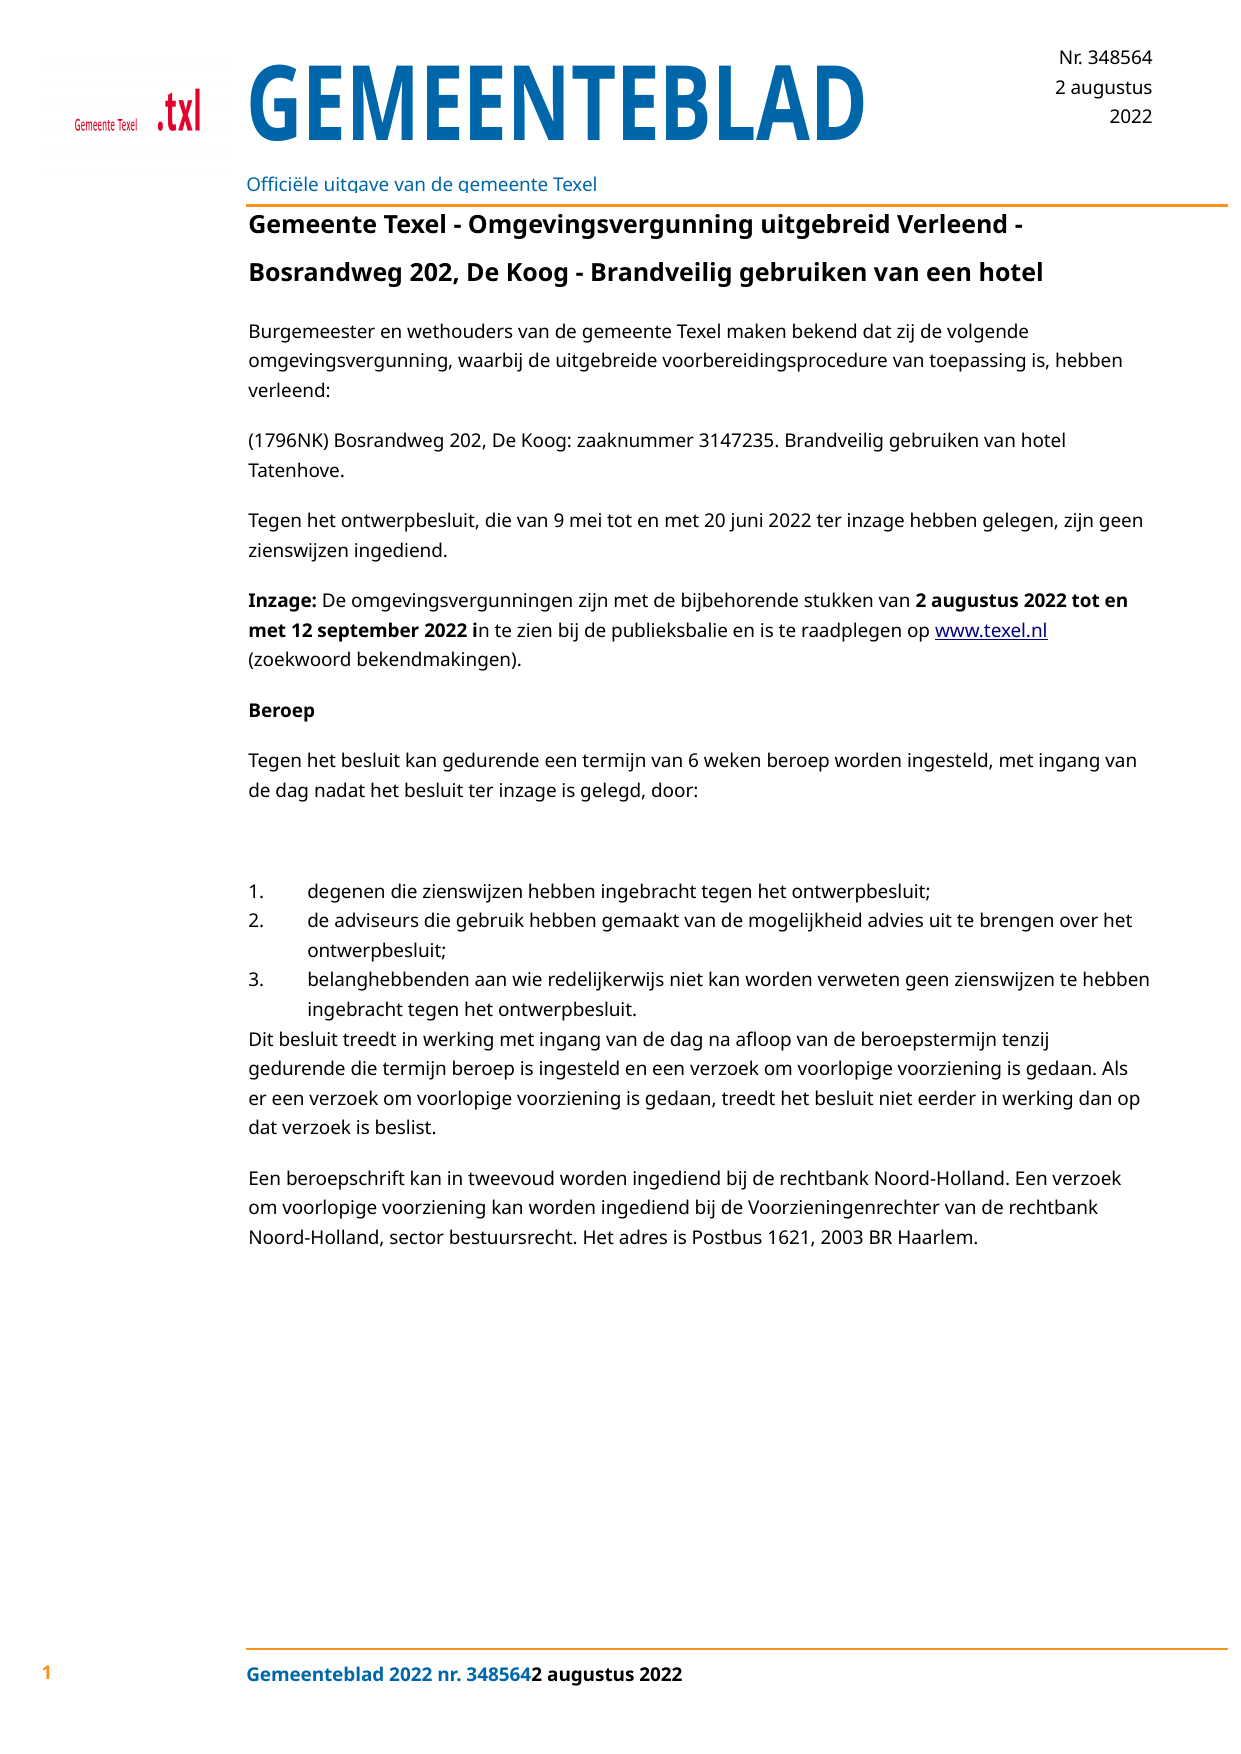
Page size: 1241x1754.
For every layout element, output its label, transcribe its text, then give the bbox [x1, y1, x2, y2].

text Burgemeester en wethouders van de gemeente Texel maken bekend dat zij de volgende omgevingsvergunning, waarbij de uitgebreide voorbereidingsprocedure van toepassing is, hebben verleend: [248, 318, 1152, 403]
text Gemeente Texel - Omgevingsvergunning uitgebreid Verleend - Bosrandweg 202, De Koog - Brandveilig gebruiken van een hotel [248, 207, 1152, 288]
text Dit besluit treedt in werking met ingang van de dag na afloop van de beroepstermijn tenzij gedurende die termijn beroep is ingesteld en een verzoek om voorlopige voorziening is gedaan. Als er een verzoek om voorlopige voorziening is gedaan, treedt het besluit niet eerder in werking dan op dat verzoek is beslist. [248, 1026, 1152, 1140]
text Een beroepschrift kan in tweevoud worden ingediend bij de rechtbank Noord-Holland. Een verzoek om voorlopige voorziening kan worden ingediend bij de Voorzieningenrechter van de rechtbank Noord-Holland, sector bestuursrecht. Het adres is Postbus 1621, 2003 BR Haarlem. [248, 1165, 1152, 1250]
list belanghebbenden aan wie redelijkerwijs niet kan worden verweten geen zienswijzen te hebben ingebracht tegen het ontwerpbesluit. [248, 967, 1152, 1022]
text Beroep [248, 697, 1152, 723]
picture [41, 47, 231, 172]
text Tegen het besluit kan gedurende een termijn van 6 weken beroep worden ingesteld, met ingang van de dag nadat het besluit ter inzage is gelegd, door: [248, 747, 1152, 803]
text Tegen het ontwerpbesluit, die van 9 mei tot en met 20 juni 2022 ter inzage hebben gelegen, zijn geen zienswijzen ingediend. [248, 507, 1152, 563]
text Inzage: De omgevingsvergunningen zijn met de bijbehorende stukken van 2 augustus 2022 tot en met 12 september 2022 in te zien bij de publieksbalie en is te raadplegen op www.texel.nl (zoekwoord bekendmakingen). [248, 587, 1152, 672]
text (1796NK) Bosrandweg 202, De Koog: zaaknummer 3147235. Brandveilig gebruiken van hotel Tatenhove. [248, 427, 1152, 483]
list de adviseurs die gebruik hebben gemaakt van de mogelijkheid advies uit te brengen over het ontwerpbesluit; [248, 907, 1152, 963]
list degenen die zienswijzen hebben ingebracht tegen het ontwerpbesluit; [248, 878, 1152, 904]
